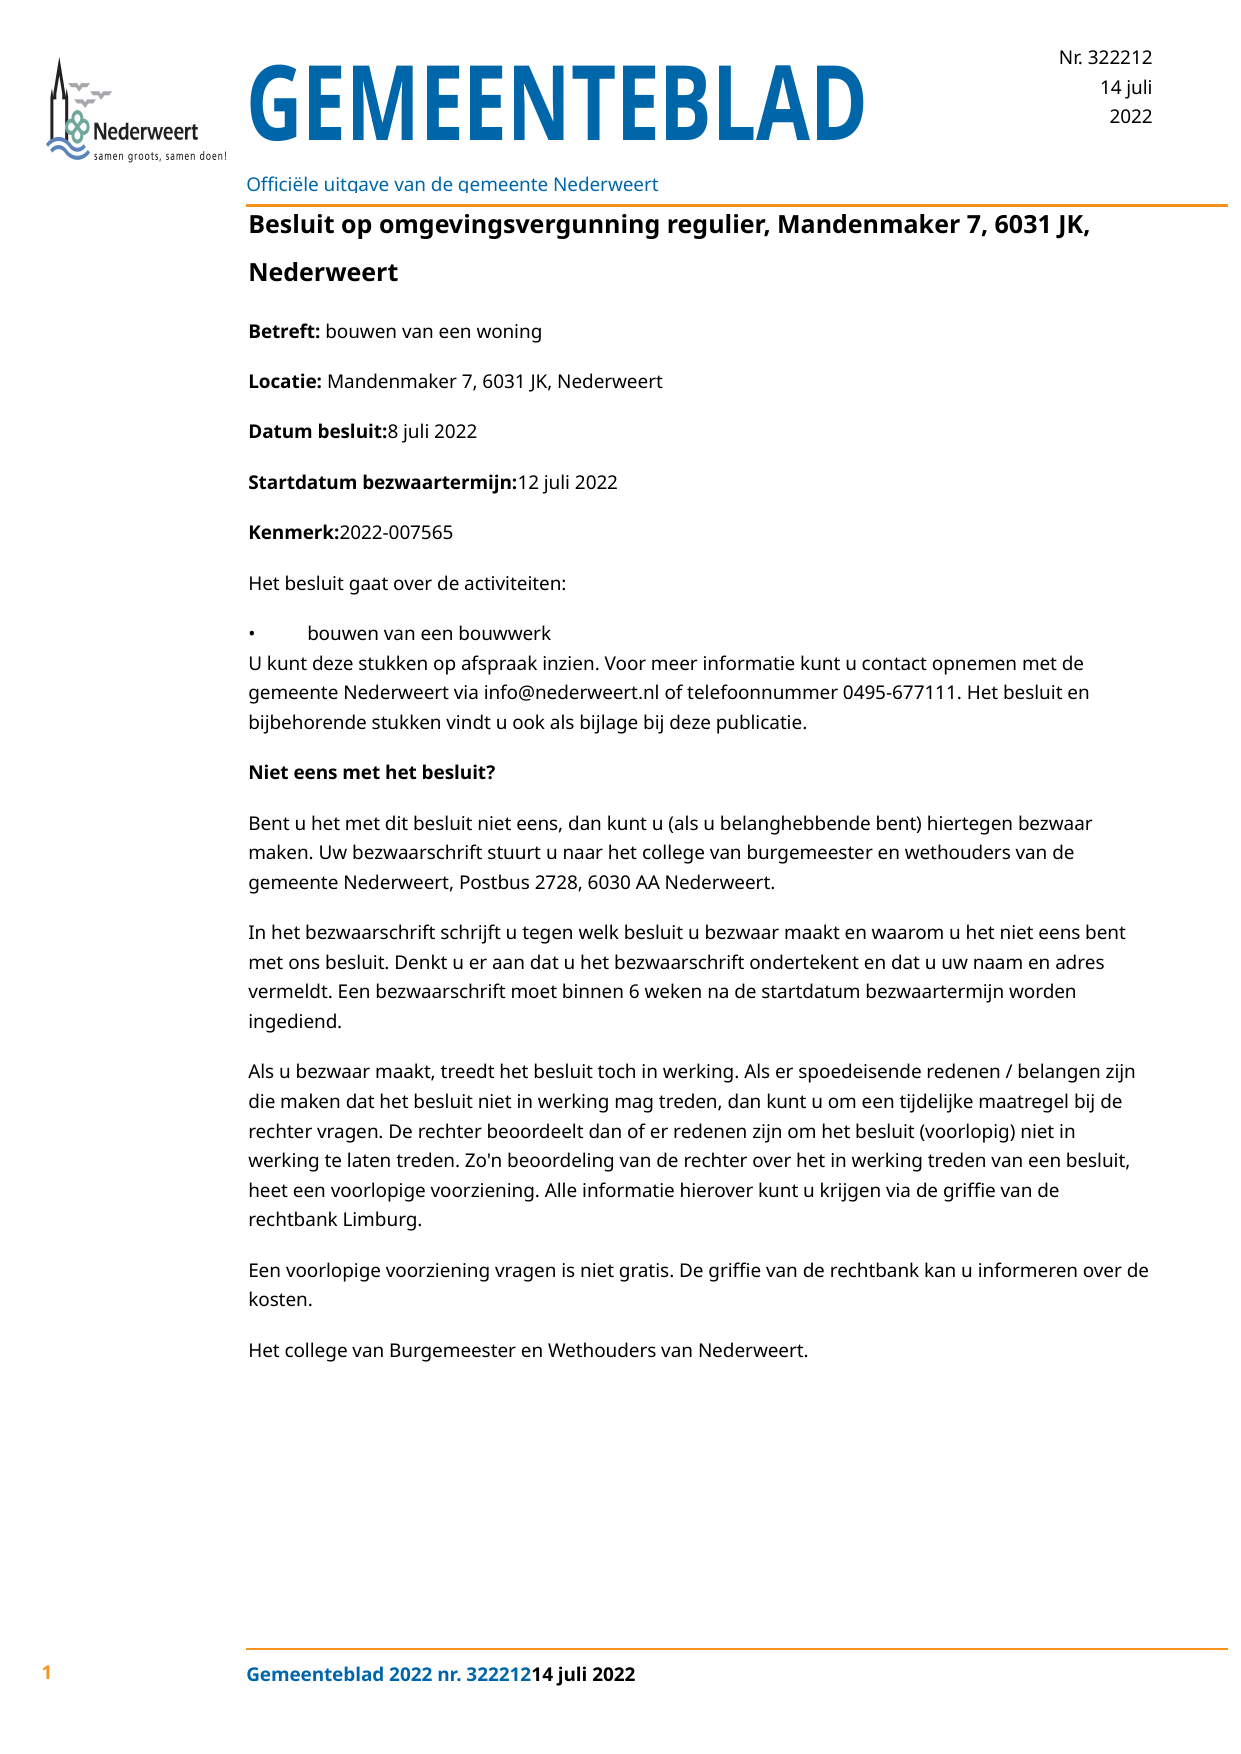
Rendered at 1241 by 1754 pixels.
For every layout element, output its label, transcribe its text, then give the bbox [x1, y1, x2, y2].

text In het bezwaarschrift schrijft u tegen welk besluit u bezwaar maakt en waarom u het niet eens bent met ons besluit. Denkt u er aan dat u het bezwaarschrift ondertekent en dat u uw naam en adres vermeldt. Een bezwaarschrift moet binnen 6 weken na de startdatum bezwaartermijn worden ingediend. [248, 919, 1152, 1034]
text Het besluit gaat over de activiteiten: [248, 570, 1152, 596]
text Datum besluit:8 juli 2022 [248, 419, 1152, 444]
picture [41, 47, 231, 172]
text Locatie: Mandenmaker 7, 6031 JK, Nederweert [248, 368, 1152, 394]
list bouwen van een bouwwerk [248, 620, 1152, 646]
text Niet eens met het besluit? [248, 759, 1152, 785]
text Startdatum bezwaartermijn:12 juli 2022 [248, 469, 1152, 495]
text Als u bezwaar maakt, treedt het besluit toch in werking. Als er spoedeisende redenen / belangen zijn die maken dat het besluit niet in werking mag treden, dan kunt u om een tijdelijke maatregel bij de rechter vragen. De rechter beoordeelt dan of er redenen zijn om het besluit (voorlopig) niet in werking te laten treden. Zo'n beoordeling van de rechter over het in werking treden van een besluit, heet een voorlopige voorziening. Alle informatie hierover kunt u krijgen via de griffie van de rechtbank Limburg. [248, 1059, 1152, 1232]
text Betreft: bouwen van een woning [248, 318, 1152, 344]
text U kunt deze stukken op afspraak inzien. Voor meer informatie kunt u contact opnemen met de gemeente Nederweert via info@nederweert.nl of telefoonnummer 0495-677111. Het besluit en bijbehorende stukken vindt u ook als bijlage bij deze publicatie. [248, 650, 1152, 735]
text Bent u het met dit besluit niet eens, dan kunt u (als u belanghebbende bent) hiertegen bezwaar maken. Uw bezwaarschrift stuurt u naar het college van burgemeester en wethouders van de gemeente Nederweert, Postbus 2728, 6030 AA Nederweert. [248, 810, 1152, 895]
text Kenmerk:2022-007565 [248, 519, 1152, 545]
text Een voorlopige voorziening vragen is niet gratis. De griffie van de rechtbank kan u informeren over de kosten. [248, 1257, 1152, 1312]
text Het college van Burgemeester en Wethouders van Nederweert. [248, 1337, 1152, 1363]
text Besluit op omgevingsvergunning regulier, Mandenmaker 7, 6031 JK, Nederweert [248, 207, 1152, 288]
